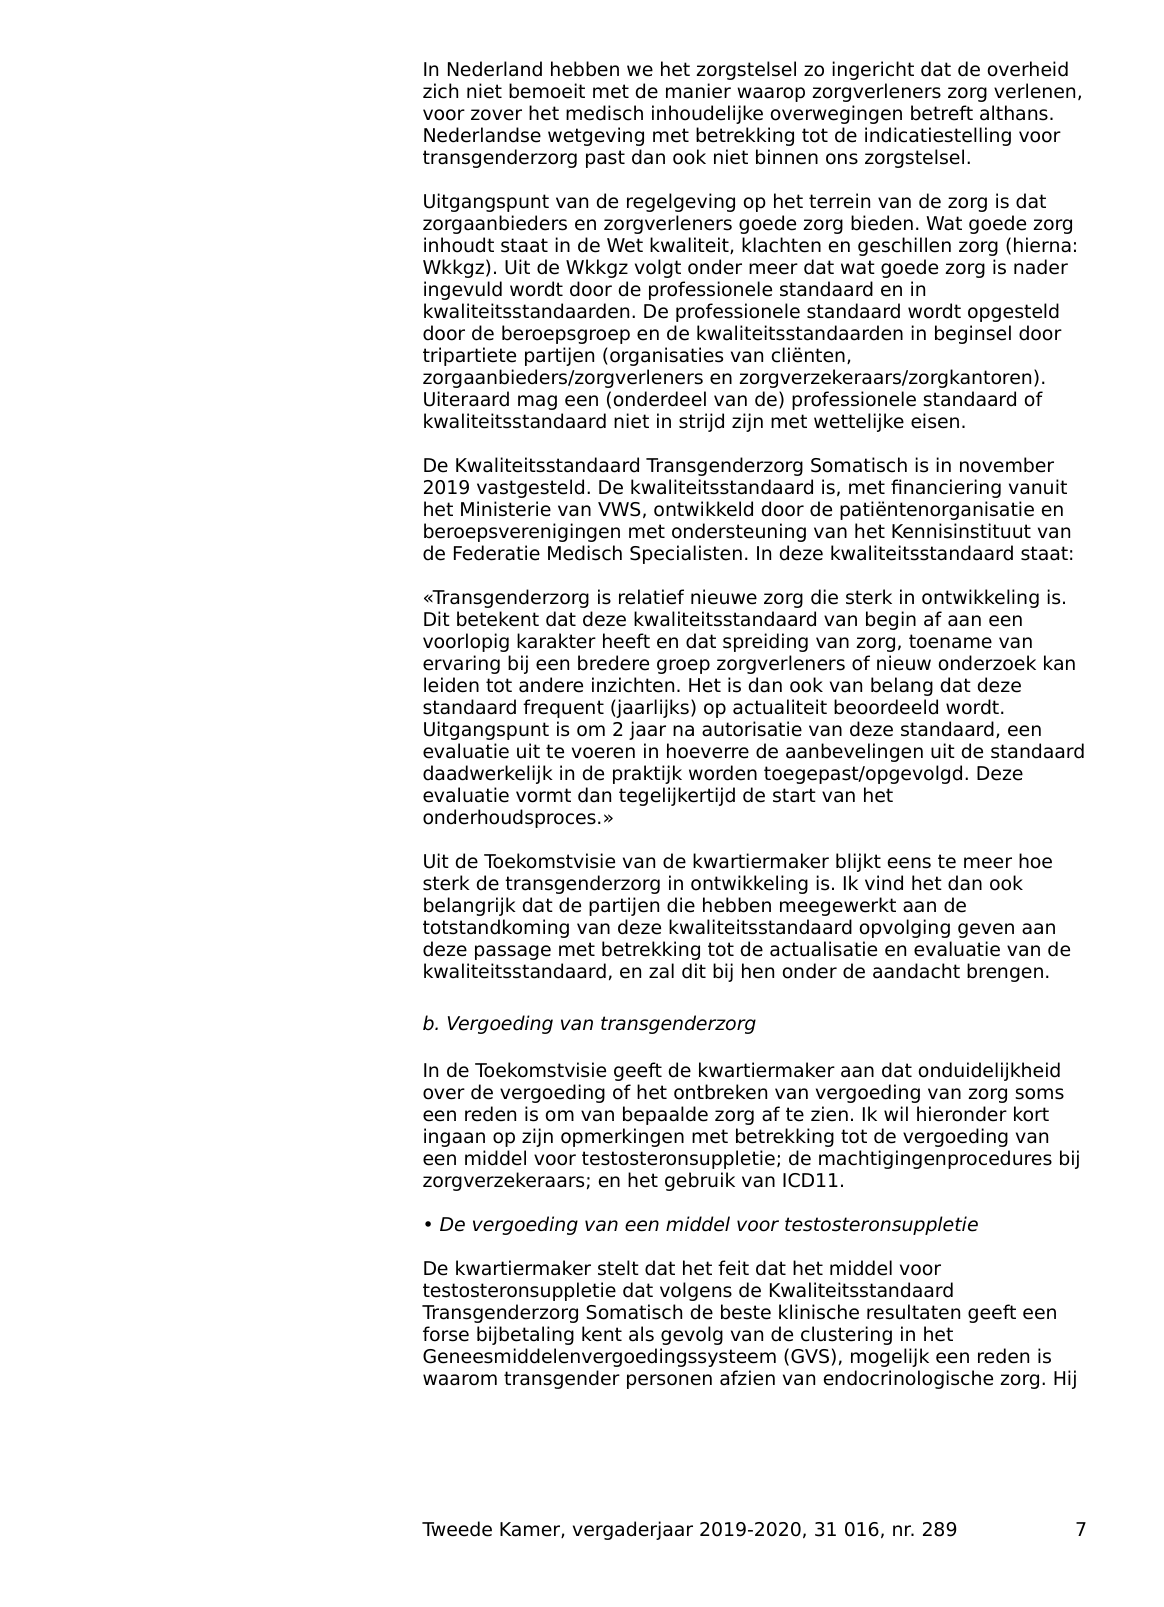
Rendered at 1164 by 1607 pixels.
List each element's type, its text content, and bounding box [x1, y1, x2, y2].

text In Nederland hebben we het zorgstelsel zo ingericht dat de overheid zich niet bemoeit met de manier waarop zorgverleners zorg verlenen, voor zover het medisch inhoudelijke overwegingen betreft althans. Nederlandse wetgeving met betrekking tot de indicatiestelling voor transgenderzorg past dan ook niet binnen ons zorgstelsel. [422, 59, 1087, 169]
text De Kwaliteitsstandaard Transgenderzorg Somatisch is in november 2019 vastgesteld. De kwaliteitsstandaard is, met financiering vanuit het Ministerie van VWS, ontwikkeld door de patiëntenorganisatie en beroepsverenigingen met ondersteuning van het Kennisinstituut van de Federatie Medisch Specialisten. In deze kwaliteitsstandaard staat: [422, 455, 1087, 565]
text De kwartiermaker stelt dat het feit dat het middel voor testosteronsuppletie dat volgens de Kwaliteitsstandaard Transgenderzorg Somatisch de beste klinische resultaten geeft een forse bijbetaling kent als gevolg van de clustering in het Geneesmiddelenvergoedingssysteem (GVS), mogelijk een reden is waarom transgender personen afzien van endocrinologische zorg. Hij [422, 1258, 1087, 1390]
subtitle • De vergoeding van een middel voor testosteronsuppletie [422, 1214, 1087, 1236]
text Uitgangspunt van de regelgeving op het terrein van de zorg is dat zorgaanbieders en zorgverleners goede zorg bieden. Wat goede zorg inhoudt staat in de Wet kwaliteit, klachten en geschillen zorg (hierna: Wkkgz). Uit de Wkkgz volgt onder meer dat wat goede zorg is nader ingevuld wordt door de professionele standaard en in kwaliteitsstandaarden. De professionele standaard wordt opgesteld door de beroepsgroep en de kwaliteitsstandaarden in beginsel door tripartiete partijen (organisaties van cliënten, zorgaanbieders/zorgverleners en zorgverzekeraars/zorgkantoren). Uiteraard mag een (onderdeel van de) professionele standaard of kwaliteitsstandaard niet in strijd zijn met wettelijke eisen. [422, 191, 1087, 433]
text Uit de Toekomstvisie van de kwartiermaker blijkt eens te meer hoe sterk de transgenderzorg in ontwikkeling is. Ik vind het dan ook belangrijk dat de partijen die hebben meegewerkt aan de totstandkoming van deze kwaliteitsstandaard opvolging geven aan deze passage met betrekking tot de actualisatie en evaluatie van de kwaliteitsstandaard, en zal dit bij hen onder de aandacht brengen. [422, 851, 1087, 983]
subtitle b. Vergoeding van transgenderzorg [422, 1013, 1087, 1035]
text In de Toekomstvisie geeft de kwartiermaker aan dat onduidelijkheid over de vergoeding of het ontbreken van vergoeding van zorg soms een reden is om van bepaalde zorg af te zien. Ik wil hieronder kort ingaan op zijn opmerkingen met betrekking tot de vergoeding van een middel voor testosteronsuppletie; de machtigingenprocedures bij zorgverzekeraars; en het gebruik van ICD11. [422, 1060, 1087, 1192]
text «Transgenderzorg is relatief nieuwe zorg die sterk in ontwikkeling is. Dit betekent dat deze kwaliteitsstandaard van begin af aan een voorlopig karakter heeft en dat spreiding van zorg, toename van ervaring bij een bredere groep zorgverleners of nieuw onderzoek kan leiden tot andere inzichten. Het is dan ook van belang dat deze standaard frequent (jaarlijks) op actualiteit beoordeeld wordt. Uitgangspunt is om 2 jaar na autorisatie van deze standaard, een evaluatie uit te voeren in hoeverre de aanbevelingen uit de standaard daadwerkelijk in de praktijk worden toegepast/opgevolgd. Deze evaluatie vormt dan tegelijkertijd de start van het onderhoudsproces.» [422, 587, 1087, 829]
